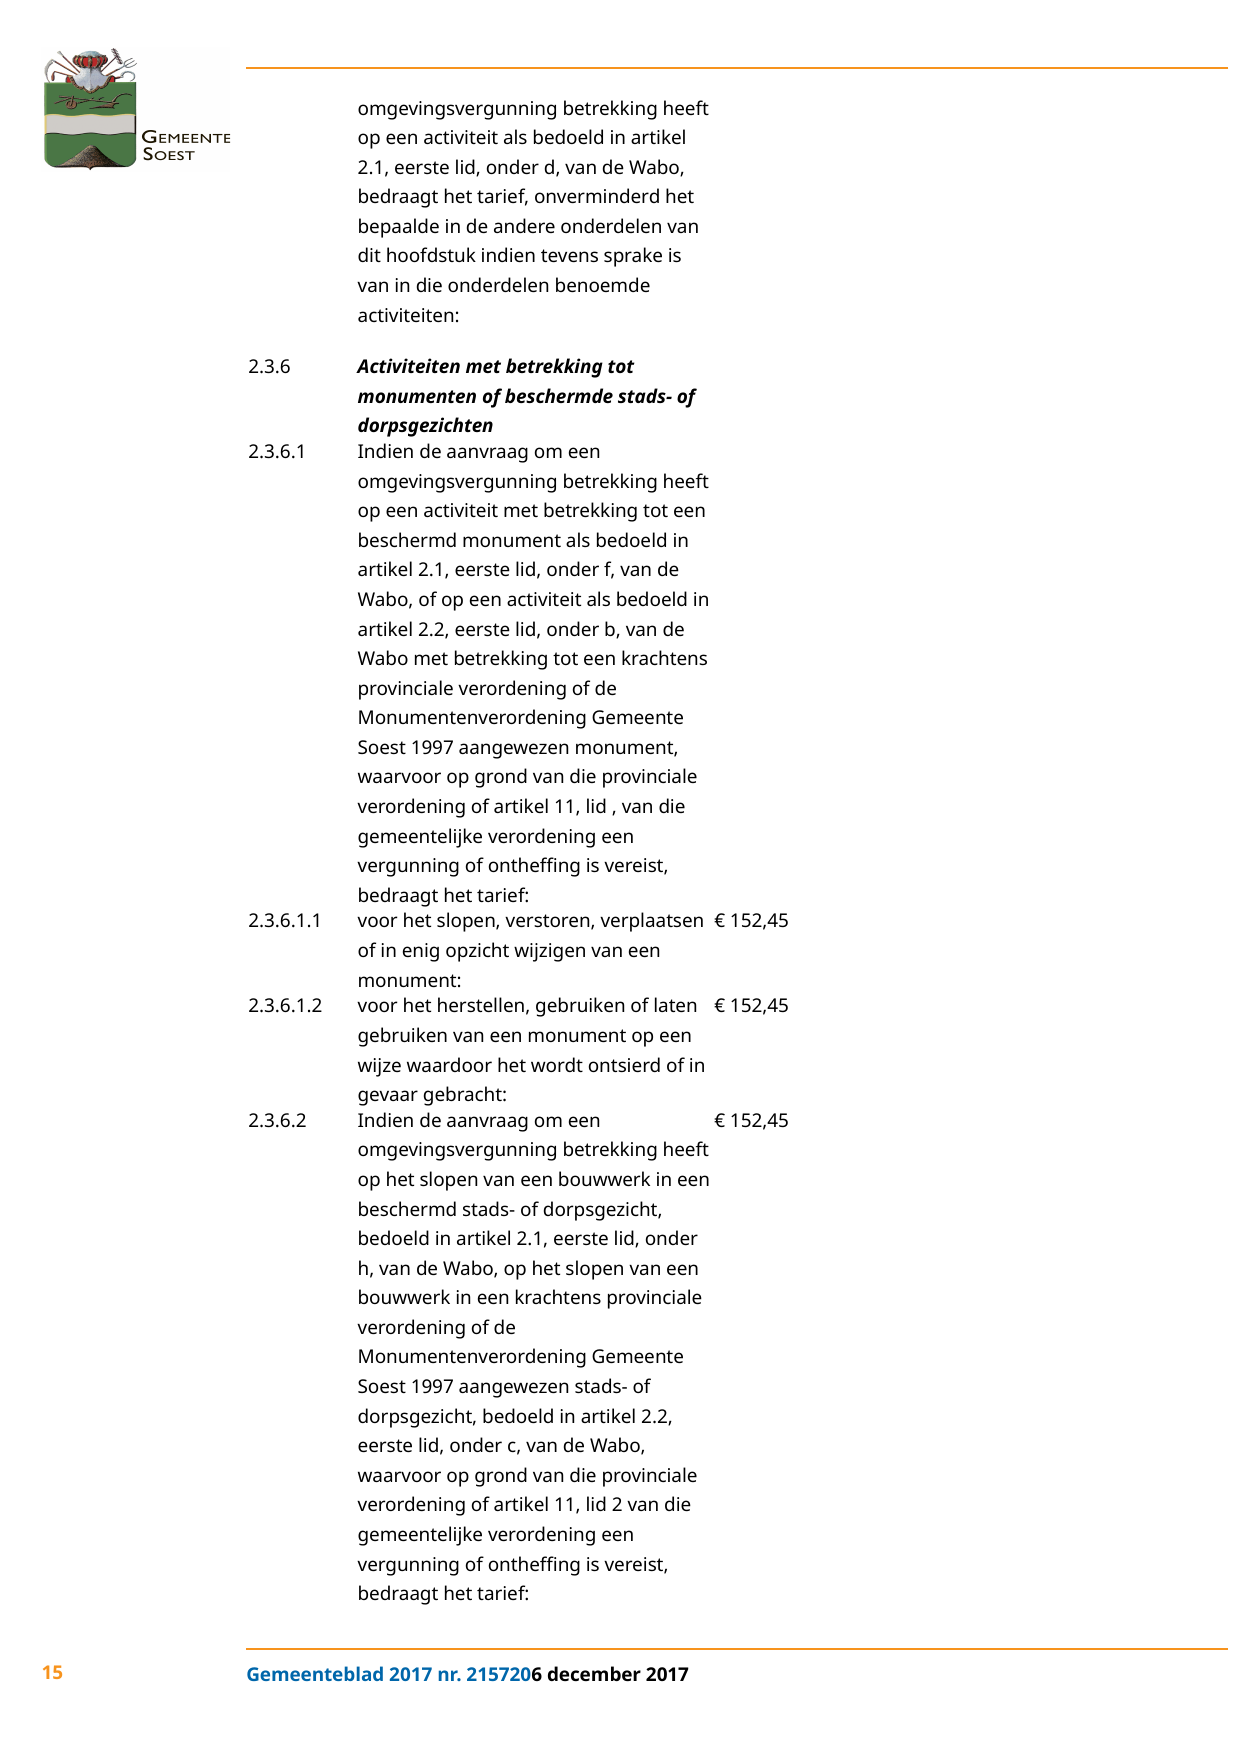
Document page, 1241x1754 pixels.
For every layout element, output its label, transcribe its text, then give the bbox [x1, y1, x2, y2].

picture [41, 47, 231, 172]
table_cell Activiteiten met betrekking tot monumenten of beschermde stads- of dorpsgezichten [358, 353, 714, 438]
table_cell omgevingsvergunning betrekking heeft op een activiteit als bedoeld in artikel 2.1, eerste lid, onder d, van de Wabo, bedraagt het tarief, onverminderd het bepaalde in de andere onderdelen van dit hoofdstuk indien tevens sprake is van in die onderdelen benoemde activiteiten: [358, 95, 714, 328]
table_cell voor het herstellen, gebruiken of laten gebruiken van een monument op een wijze waardoor het wordt ontsierd of in gevaar gebracht: [358, 993, 714, 1107]
table_cell 2.3.6.1.1 [248, 908, 357, 993]
table_cell [248, 328, 357, 353]
table_cell [248, 95, 357, 328]
table_cell [714, 438, 823, 908]
table_cell 2.3.6.1 [248, 438, 357, 908]
table_cell Indien de aanvraag om een omgevingsvergunning betrekking heeft op het slopen van een bouwwerk in een beschermd stads- of dorpsgezicht, bedoeld in artikel 2.1, eerste lid, onder h, van de Wabo, op het slopen van een bouwwerk in een krachtens provinciale verordening of de Monumentenverordening Gemeente Soest 1997 aangewezen stads- of dorpsgezicht, bedoeld in artikel 2.2, eerste lid, onder c, van de Wabo, waarvoor op grond van die provinciale verordening of artikel 11, lid 2 van die gemeentelijke verordening een vergunning of ontheffing is vereist, bedraagt het tarief: [358, 1107, 714, 1606]
table_cell [358, 328, 714, 353]
table_cell 2.3.6.2 [248, 1107, 357, 1606]
table_cell 2.3.6.1.2 [248, 993, 357, 1107]
table_cell voor het slopen, verstoren, verplaatsen of in enig opzicht wijzigen van een monument: [358, 908, 714, 993]
table_cell [714, 353, 823, 438]
table_cell Indien de aanvraag om een omgevingsvergunning betrekking heeft op een activiteit met betrekking tot een beschermd monument als bedoeld in artikel 2.1, eerste lid, onder f, van de Wabo, of op een activiteit als bedoeld in artikel 2.2, eerste lid, onder b, van de Wabo met betrekking tot een krachtens provinciale verordening of de Monumentenverordening Gemeente Soest 1997 aangewezen monument, waarvoor op grond van die provinciale verordening of artikel 11, lid , van die gemeentelijke verordening een vergunning of ontheffing is vereist, bedraagt het tarief: [358, 438, 714, 908]
table_cell € 152,45 [714, 908, 823, 993]
table_cell € 152,45 [714, 1107, 823, 1606]
table_cell 2.3.6 [248, 353, 357, 438]
table_cell € 152,45 [714, 993, 823, 1107]
table_cell [714, 95, 823, 328]
table_cell [714, 328, 823, 353]
